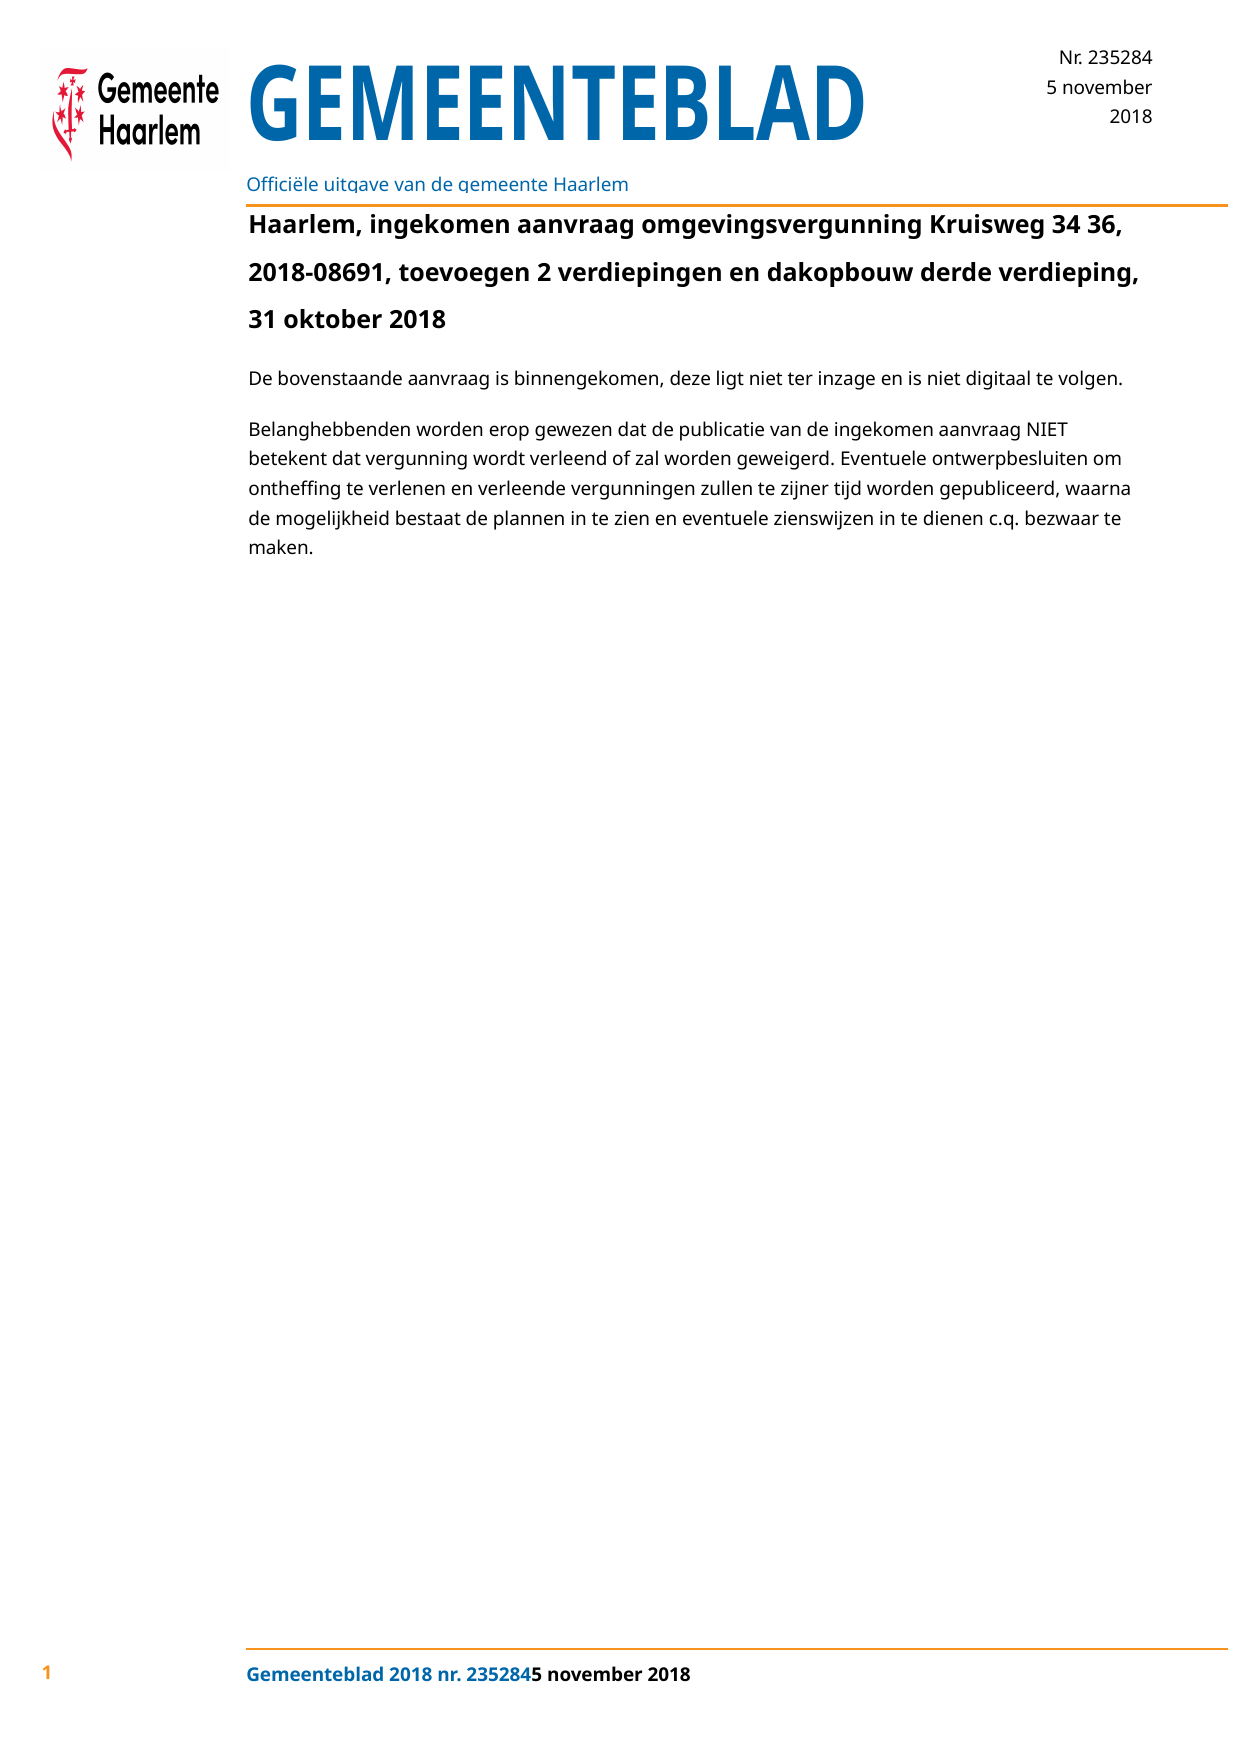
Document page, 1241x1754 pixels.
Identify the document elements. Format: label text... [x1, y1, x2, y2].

text Belanghebbenden worden erop gewezen dat de publicatie van de ingekomen aanvraag NIET betekent dat vergunning wordt verleend of zal worden geweigerd. Eventuele ontwerpbesluiten om ontheffing te verlenen en verleende vergunningen zullen te zijner tijd worden gepubliceerd, waarna de mogelijkheid bestaat de plannen in te zien en eventuele zienswijzen in te dienen c.q. bezwaar te maken. [248, 416, 1152, 560]
text Haarlem, ingekomen aanvraag omgevingsvergunning Kruisweg 34 36, 2018-08691, toevoegen 2 verdiepingen en dakopbouw derde verdieping, 31 oktober 2018 [248, 207, 1152, 336]
text De bovenstaande aanvraag is binnengekomen, deze ligt niet ter inzage en is niet digitaal te volgen. [248, 366, 1152, 391]
picture [41, 47, 231, 172]
